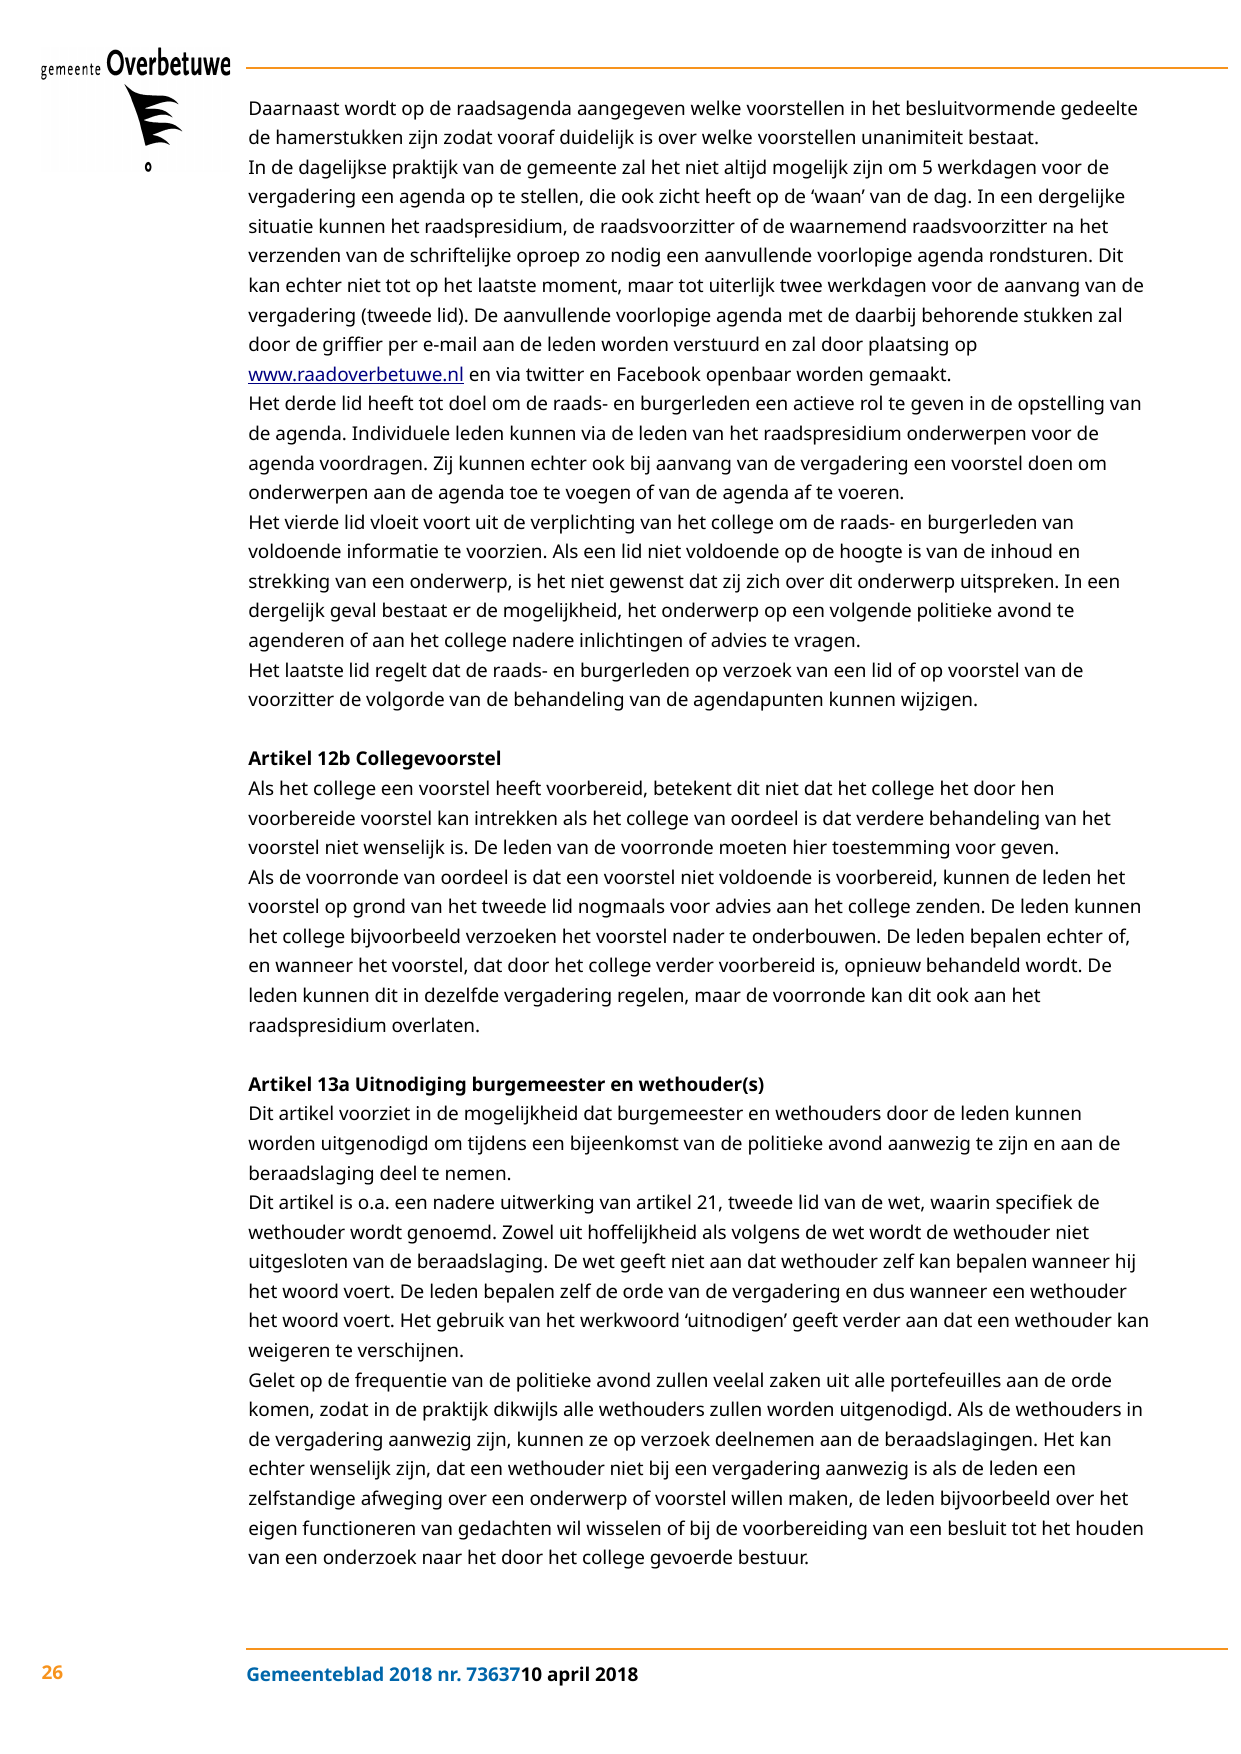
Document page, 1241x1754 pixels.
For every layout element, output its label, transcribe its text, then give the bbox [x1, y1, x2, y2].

text Dit artikel is o.a. een nadere uitwerking van artikel 21, tweede lid van de wet, waarin specifiek de wethouder wordt genoemd. Zowel uit hoffelijkheid als volgens de wet wordt de wethouder niet uitgesloten van de beraadslaging. De wet geeft niet aan dat wethouder zelf kan bepalen wanneer hij het woord voert. De leden bepalen zelf de orde van de vergadering en dus wanneer een wethouder het woord voert. Het gebruik van het werkwoord ‘uitnodigen’ geeft verder aan dat een wethouder kan weigeren te verschijnen. [248, 1189, 1152, 1363]
text Het vierde lid vloeit voort uit de verplichting van het college om de raads- en burgerleden van voldoende informatie te voorzien. Als een lid niet voldoende op de hoogte is van de inhoud en strekking van een onderwerp, is het niet gewenst dat zij zich over dit onderwerp uitspreken. In een dergelijk geval bestaat er de mogelijkheid, het onderwerp op een volgende politieke avond te agenderen of aan het college nadere inlichtingen of advies te vragen. [248, 509, 1152, 653]
text Artikel 13a Uitnodiging burgemeester en wethouder(s) [248, 1071, 1152, 1097]
text Daarnaast wordt op de raadsagenda aangegeven welke voorstellen in het besluitvormende gedeelte de hamerstukken zijn zodat vooraf duidelijk is over welke voorstellen unanimiteit bestaat. [248, 95, 1152, 150]
picture [41, 47, 231, 172]
text Als de voorronde van oordeel is dat een voorstel niet voldoende is voorbereid, kunnen de leden het voorstel op grond van het tweede lid nogmaals voor advies aan het college zenden. De leden kunnen het college bijvoorbeeld verzoeken het voorstel nader te onderbouwen. De leden bepalen echter of, en wanneer het voorstel, dat door het college verder voorbereid is, opnieuw behandeld wordt. De leden kunnen dit in dezelfde vergadering regelen, maar de voorronde kan dit ook aan het raadspresidium overlaten. [248, 864, 1152, 1038]
text Artikel 12b Collegevoorstel [248, 746, 1152, 771]
text In de dagelijkse praktijk van de gemeente zal het niet altijd mogelijk zijn om 5 werkdagen voor de vergadering een agenda op te stellen, die ook zicht heeft op de ‘waan’ van de dag. In een dergelijke situatie kunnen het raadspresidium, de raadsvoorzitter of de waarnemend raadsvoorzitter na het verzenden van de schriftelijke oproep zo nodig een aanvullende voorlopige agenda rondsturen. Dit kan echter niet tot op het laatste moment, maar tot uiterlijk twee werkdagen voor de aanvang van de vergadering (tweede lid). De aanvullende voorlopige agenda met de daarbij behorende stukken zal door de griffier per e-mail aan de leden worden verstuurd en zal door plaatsing op www.raadoverbetuwe.nl en via twitter en Facebook openbaar worden gemaakt. [248, 154, 1152, 387]
text Als het college een voorstel heeft voorbereid, betekent dit niet dat het college het door hen voorbereide voorstel kan intrekken als het college van oordeel is dat verdere behandeling van het voorstel niet wenselijk is. De leden van de voorronde moeten hier toestemming voor geven. [248, 775, 1152, 860]
text Gelet op de frequentie van de politieke avond zullen veelal zaken uit alle portefeuilles aan de orde komen, zodat in de praktijk dikwijls alle wethouders zullen worden uitgenodigd. Als de wethouders in de vergadering aanwezig zijn, kunnen ze op verzoek deelnemen aan de beraadslagingen. Het kan echter wenselijk zijn, dat een wethouder niet bij een vergadering aanwezig is als de leden een zelfstandige afweging over een onderwerp of voorstel willen maken, de leden bijvoorbeeld over het eigen functioneren van gedachten wil wisselen of bij de voorbereiding van een besluit tot het houden van een onderzoek naar het door het college gevoerde bestuur. [248, 1367, 1152, 1570]
text Het laatste lid regelt dat de raads- en burgerleden op verzoek van een lid of op voorstel van de voorzitter de volgorde van de behandeling van de agendapunten kunnen wijzigen. [248, 657, 1152, 712]
text Dit artikel voorziet in de mogelijkheid dat burgemeester en wethouders door de leden kunnen worden uitgenodigd om tijdens een bijeenkomst van de politieke avond aanwezig te zijn en aan de beraadslaging deel te nemen. [248, 1101, 1152, 1186]
text Het derde lid heeft tot doel om de raads- en burgerleden een actieve rol te geven in de opstelling van de agenda. Individuele leden kunnen via de leden van het raadspresidium onderwerpen voor de agenda voordragen. Zij kunnen echter ook bij aanvang van de vergadering een voorstel doen om onderwerpen aan de agenda toe te voegen of van de agenda af te voeren. [248, 391, 1152, 505]
